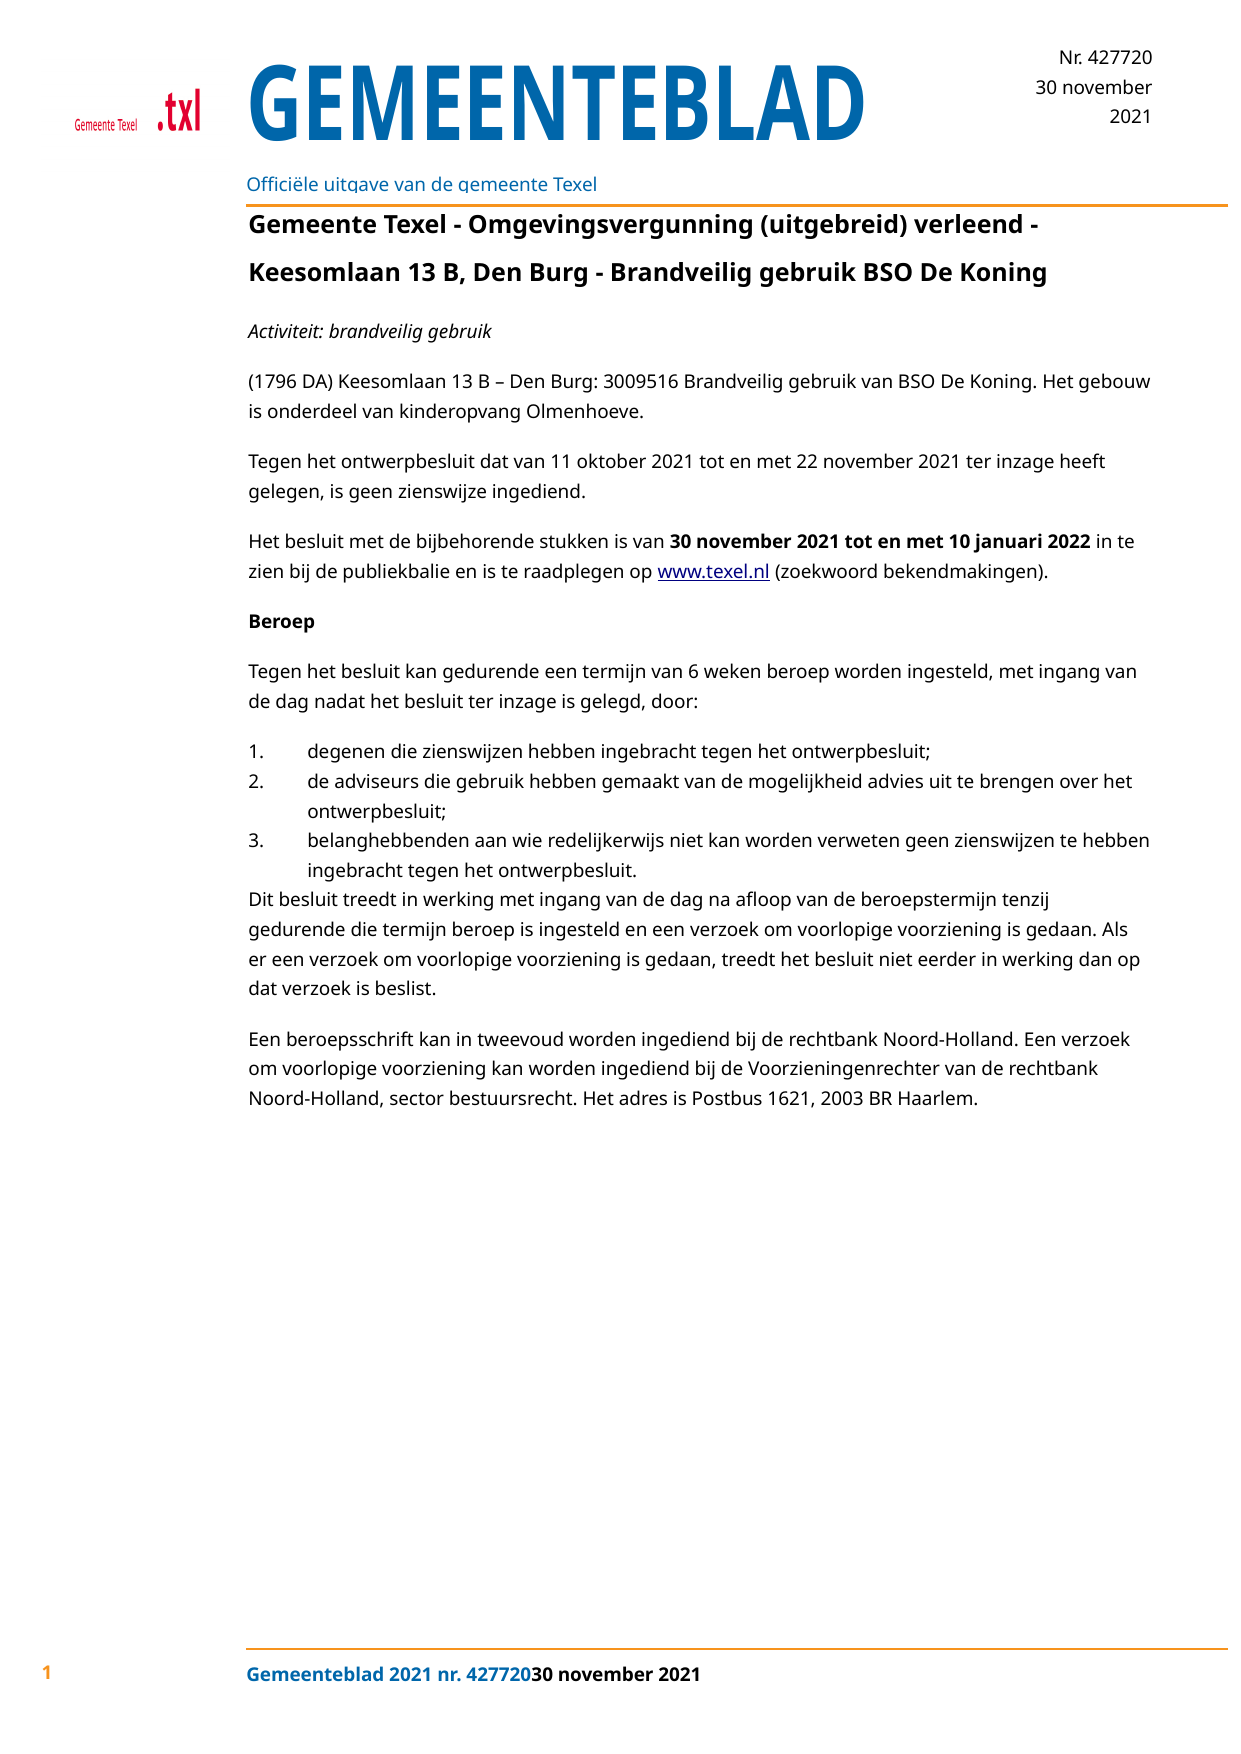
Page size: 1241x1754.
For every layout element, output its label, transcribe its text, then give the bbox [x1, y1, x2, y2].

text Beroep [248, 608, 1152, 634]
text Het besluit met de bijbehorende stukken is van 30 november 2021 tot en met 10 januari 2022 in te zien bij de publiekbalie en is te raadplegen op www.texel.nl (zoekwoord bekendmakingen). [248, 528, 1152, 584]
text (1796 DA) Keesomlaan 13 B – Den Burg: 3009516 Brandveilig gebruik van BSO De Koning. Het gebouw is onderdeel van kinderopvang Olmenhoeve. [248, 368, 1152, 424]
list de adviseurs die gebruik hebben gemaakt van de mogelijkheid advies uit te brengen over het ontwerpbesluit; [248, 768, 1152, 824]
picture [41, 47, 231, 172]
text Activiteit: brandveilig gebruik [248, 318, 1152, 344]
list belanghebbenden aan wie redelijkerwijs niet kan worden verweten geen zienswijzen te hebben ingebracht tegen het ontwerpbesluit. [248, 827, 1152, 883]
list degenen die zienswijzen hebben ingebracht tegen het ontwerpbesluit; [248, 739, 1152, 764]
text Een beroepsschrift kan in tweevoud worden ingediend bij de rechtbank Noord-Holland. Een verzoek om voorlopige voorziening kan worden ingediend bij de Voorzieningenrechter van de rechtbank Noord-Holland, sector bestuursrecht. Het adres is Postbus 1621, 2003 BR Haarlem. [248, 1026, 1152, 1111]
text Dit besluit treedt in werking met ingang van de dag na afloop van de beroepstermijn tenzij gedurende die termijn beroep is ingesteld en een verzoek om voorlopige voorziening is gedaan. Als er een verzoek om voorlopige voorziening is gedaan, treedt het besluit niet eerder in werking dan op dat verzoek is beslist. [248, 887, 1152, 1001]
text Tegen het ontwerpbesluit dat van 11 oktober 2021 tot en met 22 november 2021 ter inzage heeft gelegen, is geen zienswijze ingediend. [248, 448, 1152, 504]
text Gemeente Texel - Omgevingsvergunning (uitgebreid) verleend - Keesomlaan 13 B, Den Burg - Brandveilig gebruik BSO De Koning [248, 207, 1152, 288]
text Tegen het besluit kan gedurende een termijn van 6 weken beroep worden ingesteld, met ingang van de dag nadat het besluit ter inzage is gelegd, door: [248, 659, 1152, 714]
